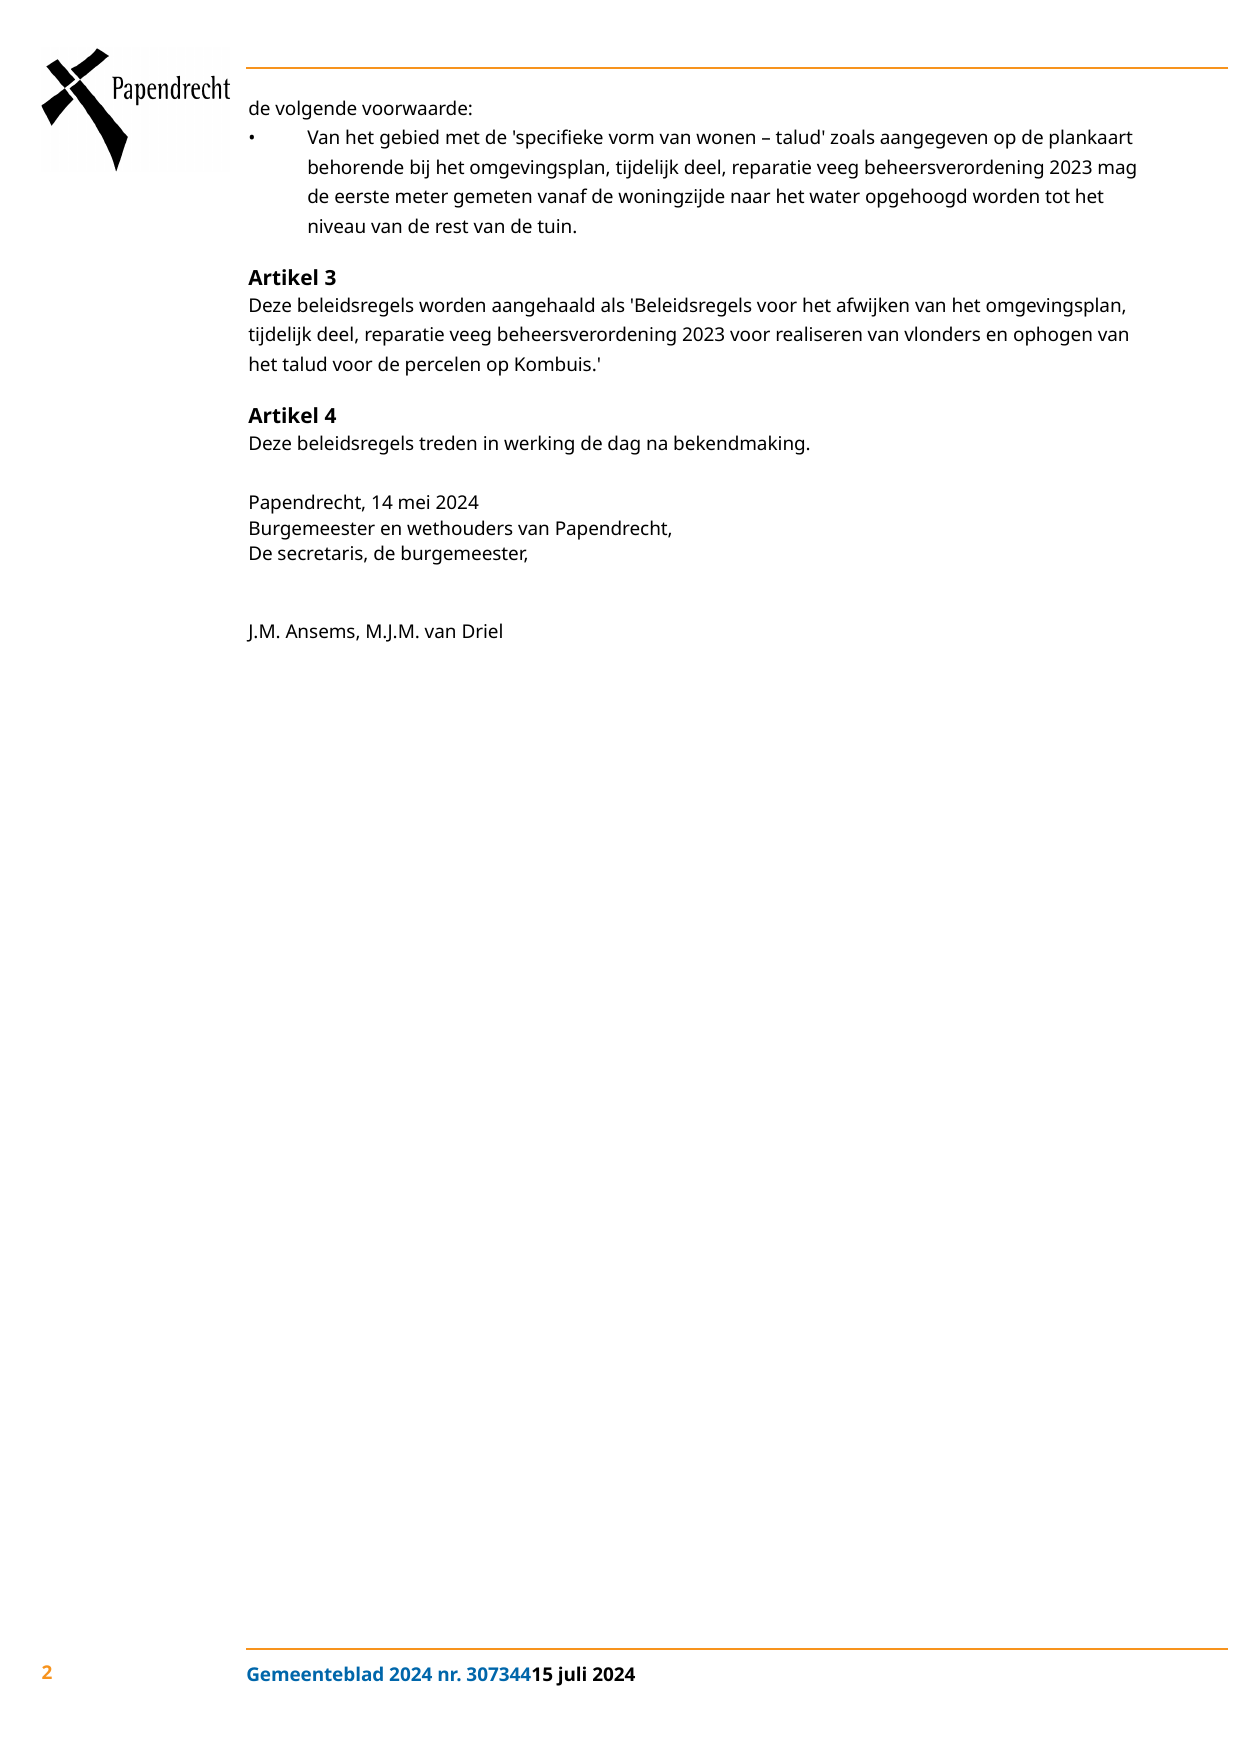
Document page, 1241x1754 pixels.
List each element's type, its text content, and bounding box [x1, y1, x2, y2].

text Artikel 3 [248, 263, 1152, 292]
text Deze beleidsregels worden aangehaald als 'Beleidsregels voor het afwijken van het omgevingsplan, tijdelijk deel, reparatie veeg beheersverordening 2023 voor realiseren van vlonders en ophogen van het talud voor de percelen op Kombuis.' [248, 292, 1152, 377]
text J.M. Ansems, M.J.M. van Driel [248, 618, 1152, 643]
text De secretaris, de burgemeester, [248, 541, 1152, 566]
text Burgemeester en wethouders van Papendrecht, [248, 515, 1152, 541]
picture [41, 47, 231, 172]
text de volgende voorwaarde: [248, 95, 1152, 121]
text Deze beleidsregels treden in werking de dag na bekendmaking. [248, 430, 1152, 456]
list Van het gebied met de 'specifieke vorm van wonen – talud' zoals aangegeven op de plankaart behorende bij het omgevingsplan, tijdelijk deel, reparatie veeg beheersverordening 2023 mag de eerste meter gemeten vanaf de woningzijde naar het water opgehoogd worden tot het niveau van de rest van de tuin. [248, 124, 1152, 239]
text Artikel 4 [248, 402, 1152, 430]
text Papendrecht, 14 mei 2024 [248, 489, 1152, 515]
